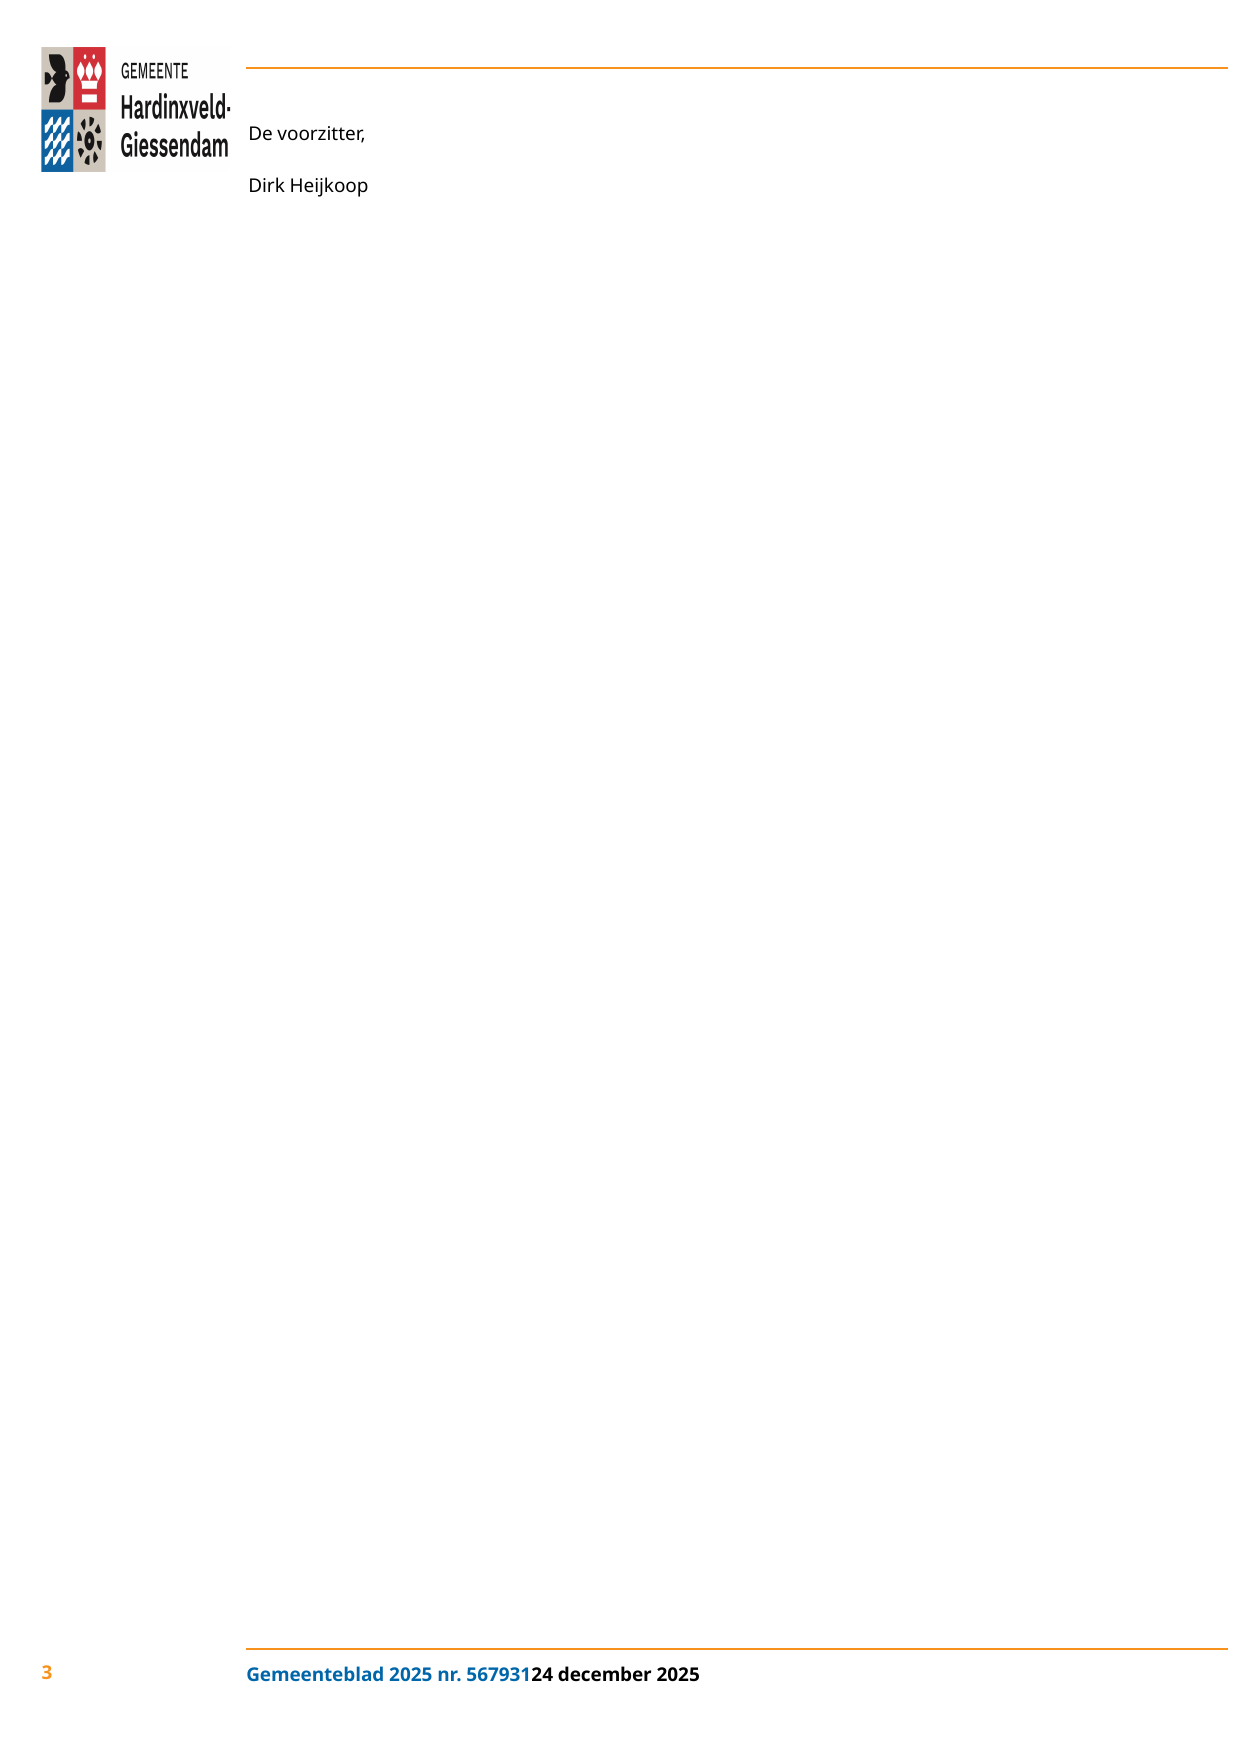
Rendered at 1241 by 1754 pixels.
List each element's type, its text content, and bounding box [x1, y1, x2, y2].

text Dirk Heijkoop [248, 172, 1152, 198]
text De voorzitter, [248, 121, 1152, 146]
picture [41, 47, 231, 172]
